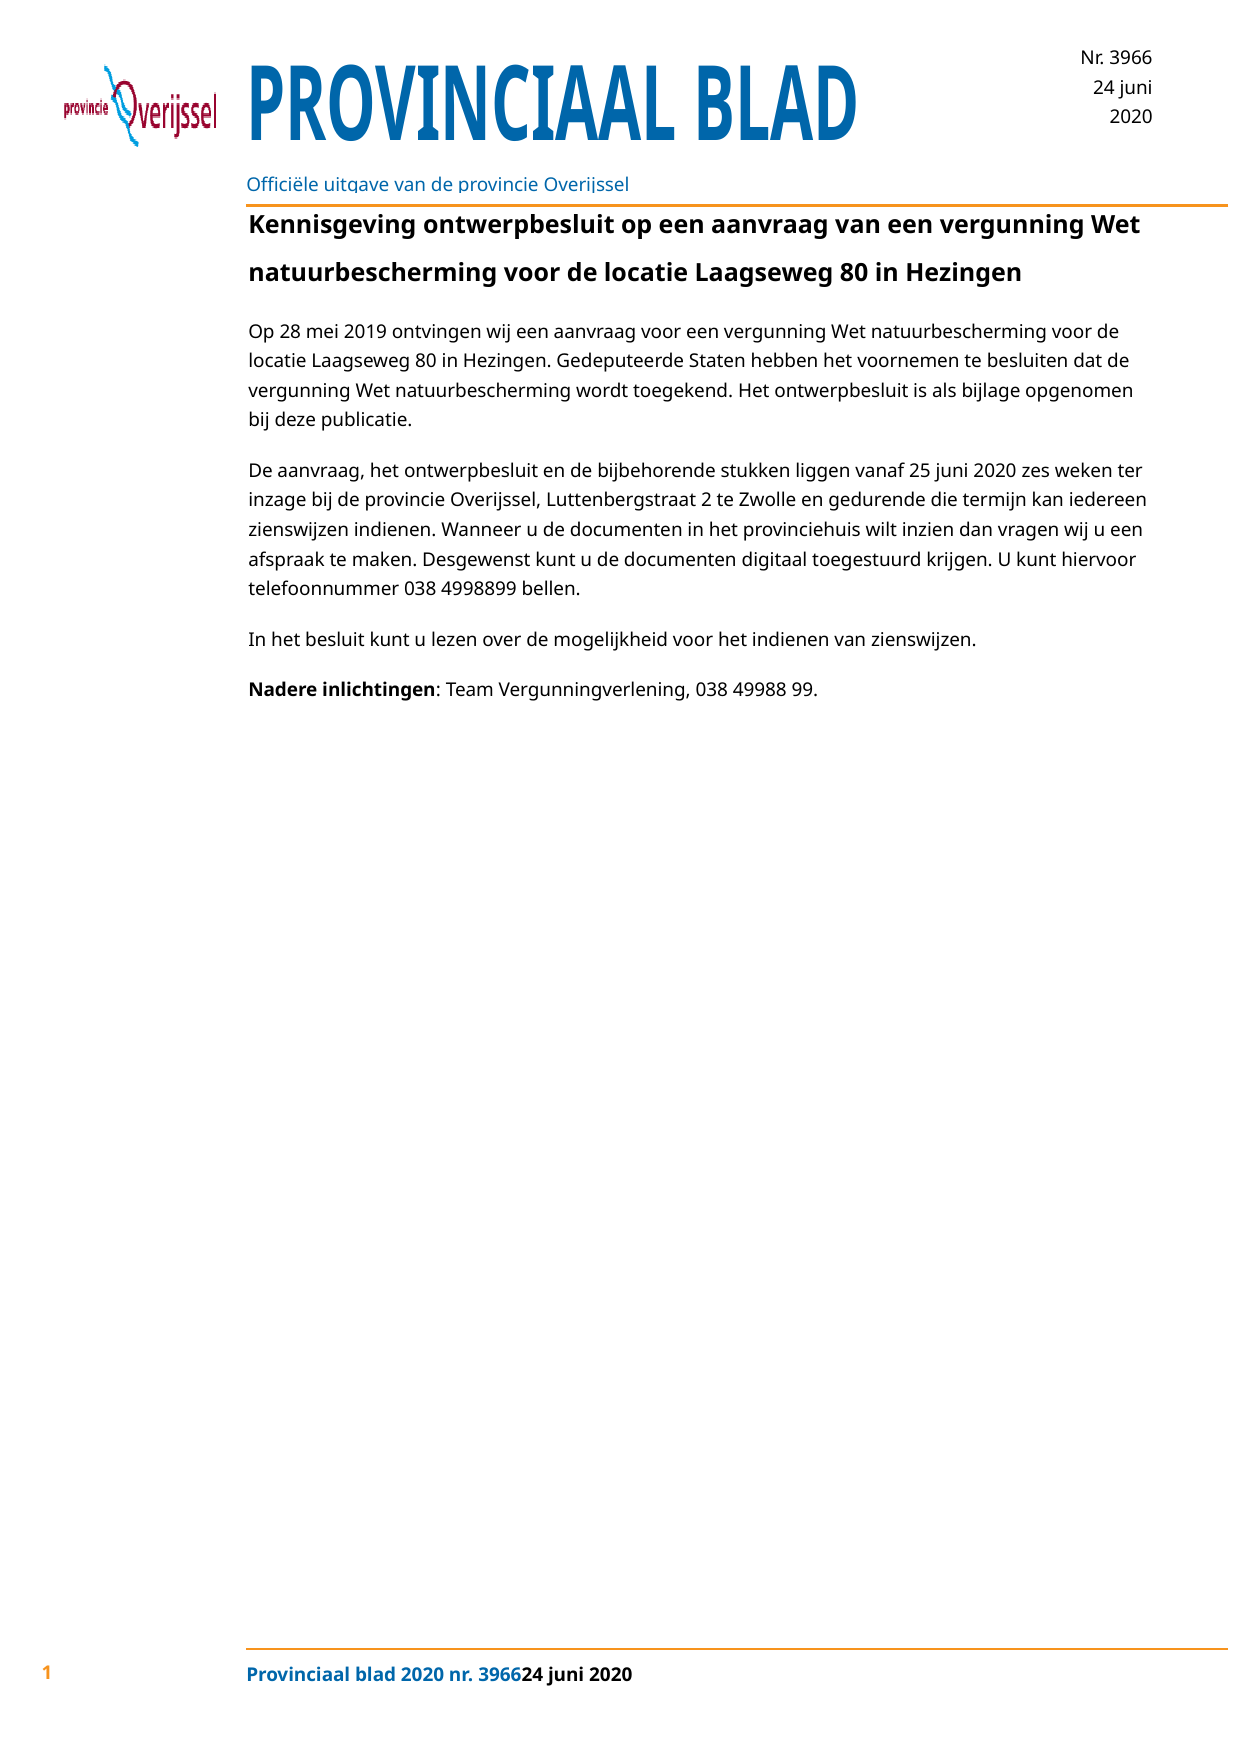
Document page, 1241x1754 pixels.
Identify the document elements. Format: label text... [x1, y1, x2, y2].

text Op 28 mei 2019 ontvingen wij een aanvraag voor een vergunning Wet natuurbescherming voor de locatie Laagseweg 80 in Hezingen. Gedeputeerde Staten hebben het voornemen te besluiten dat de vergunning Wet natuurbescherming wordt toegekend. Het ontwerpbesluit is als bijlage opgenomen bij deze publicatie. [248, 318, 1152, 432]
picture [41, 47, 231, 172]
text Nadere inlichtingen: Team Vergunningverlening, 038 49988 99. [248, 676, 1152, 702]
text Kennisgeving ontwerpbesluit op een aanvraag van een vergunning Wet natuurbescherming voor de locatie Laagseweg 80 in Hezingen [248, 207, 1152, 288]
text In het besluit kunt u lezen over de mogelijkheid voor het indienen van zienswijzen. [248, 626, 1152, 652]
text De aanvraag, het ontwerpbesluit en de bijbehorende stukken liggen vanaf 25 juni 2020 zes weken ter inzage bij de provincie Overijssel, Luttenbergstraat 2 te Zwolle en gedurende die termijn kan iedereen zienswijzen indienen. Wanneer u de documenten in het provinciehuis wilt inzien dan vragen wij u een afspraak te maken. Desgewenst kunt u de documenten digitaal toegestuurd krijgen. U kunt hiervoor telefoonnummer 038 4998899 bellen. [248, 457, 1152, 601]
